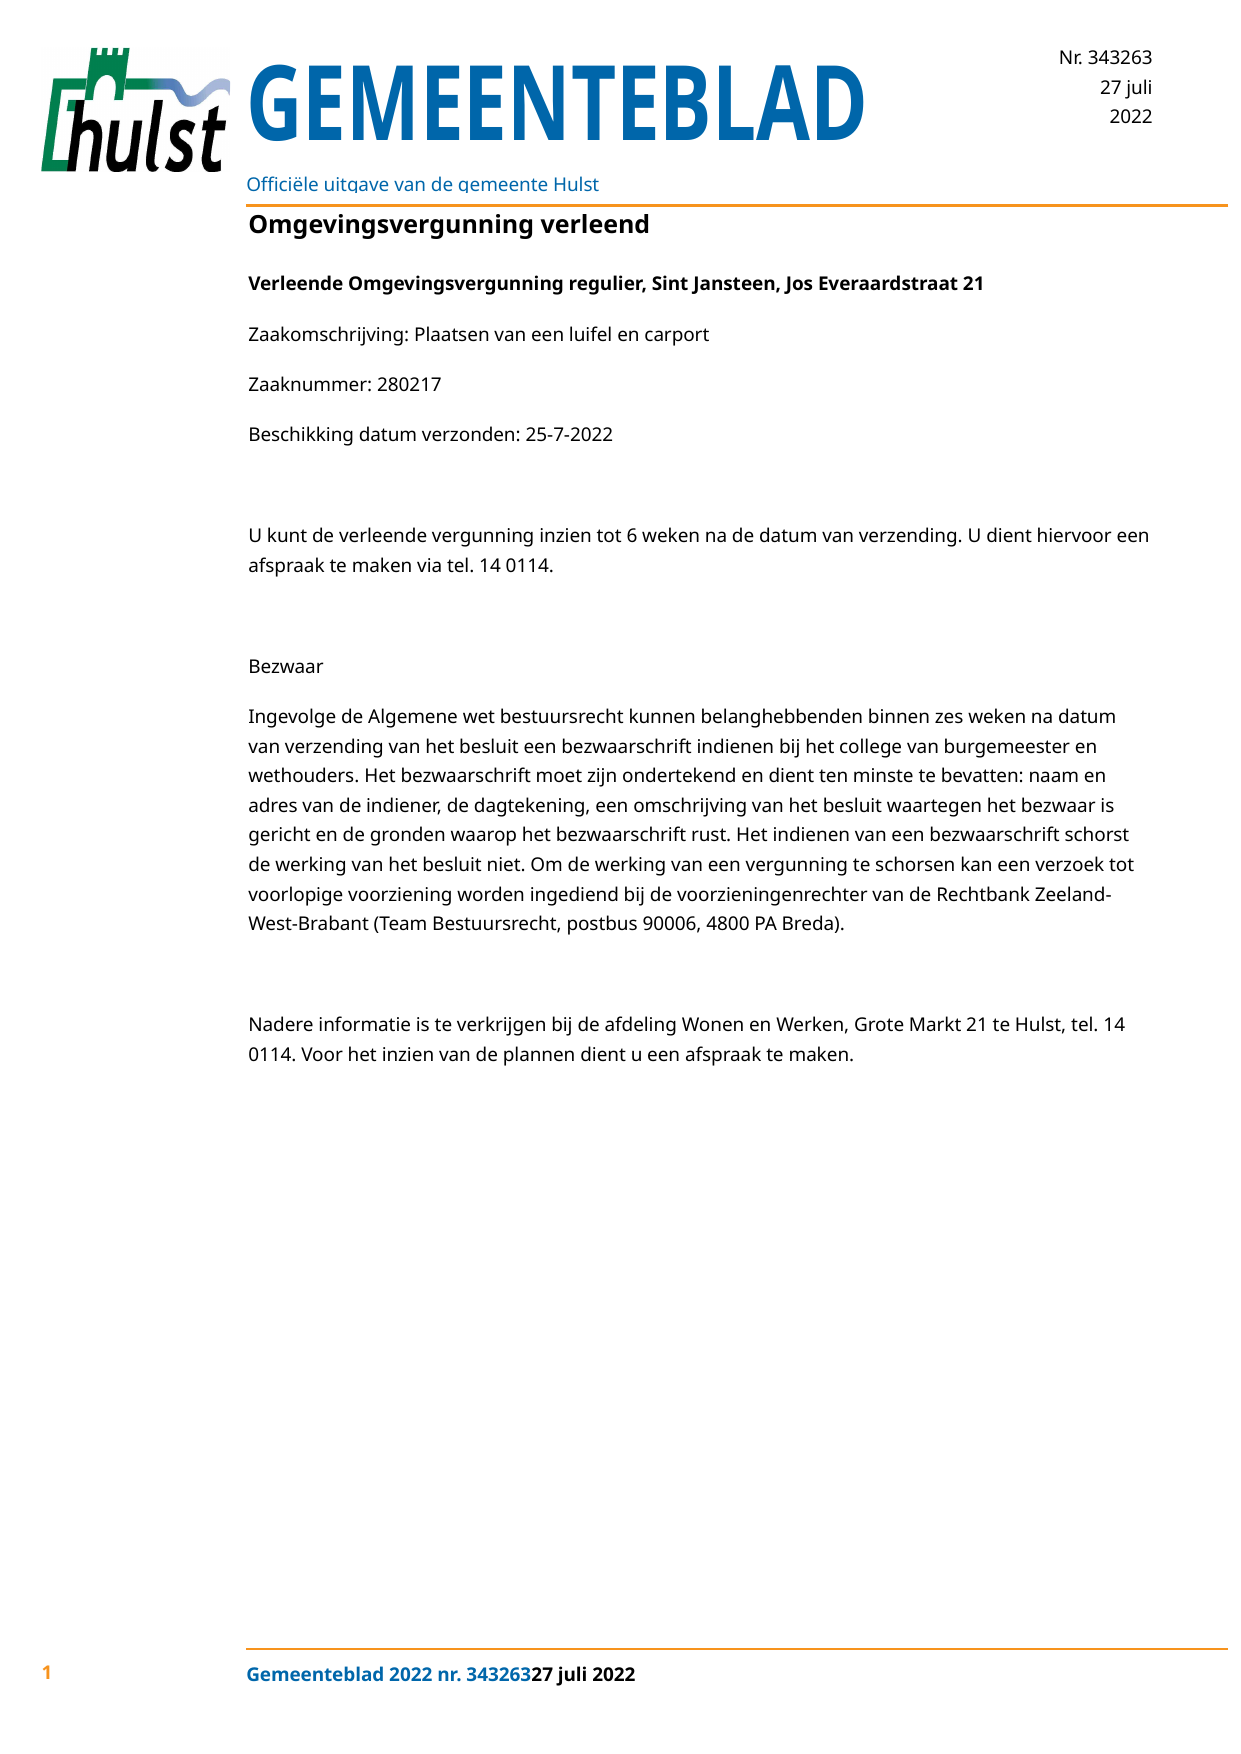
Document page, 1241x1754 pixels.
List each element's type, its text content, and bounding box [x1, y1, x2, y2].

text Ingevolge de Algemene wet bestuursrecht kunnen belanghebbenden binnen zes weken na datum van verzending van het besluit een bezwaarschrift indienen bij het college van burgemeester en wethouders. Het bezwaarschrift moet zijn ondertekend en dient ten minste te bevatten: naam en adres van de indiener, de dagtekening, een omschrijving van het besluit waartegen het bezwaar is gericht en de gronden waarop het bezwaarschrift rust. Het indienen van een bezwaarschrift schorst de werking van het besluit niet. Om de werking van een vergunning te schorsen kan een verzoek tot voorlopige voorziening worden ingediend bij de voorzieningenrechter van de Rechtbank Zeeland-West-Brabant (Team Bestuursrecht, postbus 90006, 4800 PA Breda). [248, 703, 1152, 936]
picture [41, 47, 231, 172]
text Omgevingsvergunning verleend [248, 207, 1152, 241]
text Nadere informatie is te verkrijgen bij de afdeling Wonen en Werken, Grote Markt 21 te Hulst, tel. 14 0114. Voor het inzien van de plannen dient u een afspraak te maken. [248, 1011, 1152, 1066]
text Verleende Omgevingsvergunning regulier, Sint Jansteen, Jos Everaardstraat 21 [248, 270, 1152, 296]
text Bezwaar [248, 653, 1152, 678]
text Beschikking datum verzonden: 25-7-2022 [248, 422, 1152, 447]
text Zaakomschrijving: Plaatsen van een luifel en carport [248, 321, 1152, 346]
text U kunt de verleende vergunning inzien tot 6 weken na de datum van verzending. U dient hiervoor een afspraak te maken via tel. 14 0114. [248, 522, 1152, 578]
text Zaaknummer: 280217 [248, 371, 1152, 397]
